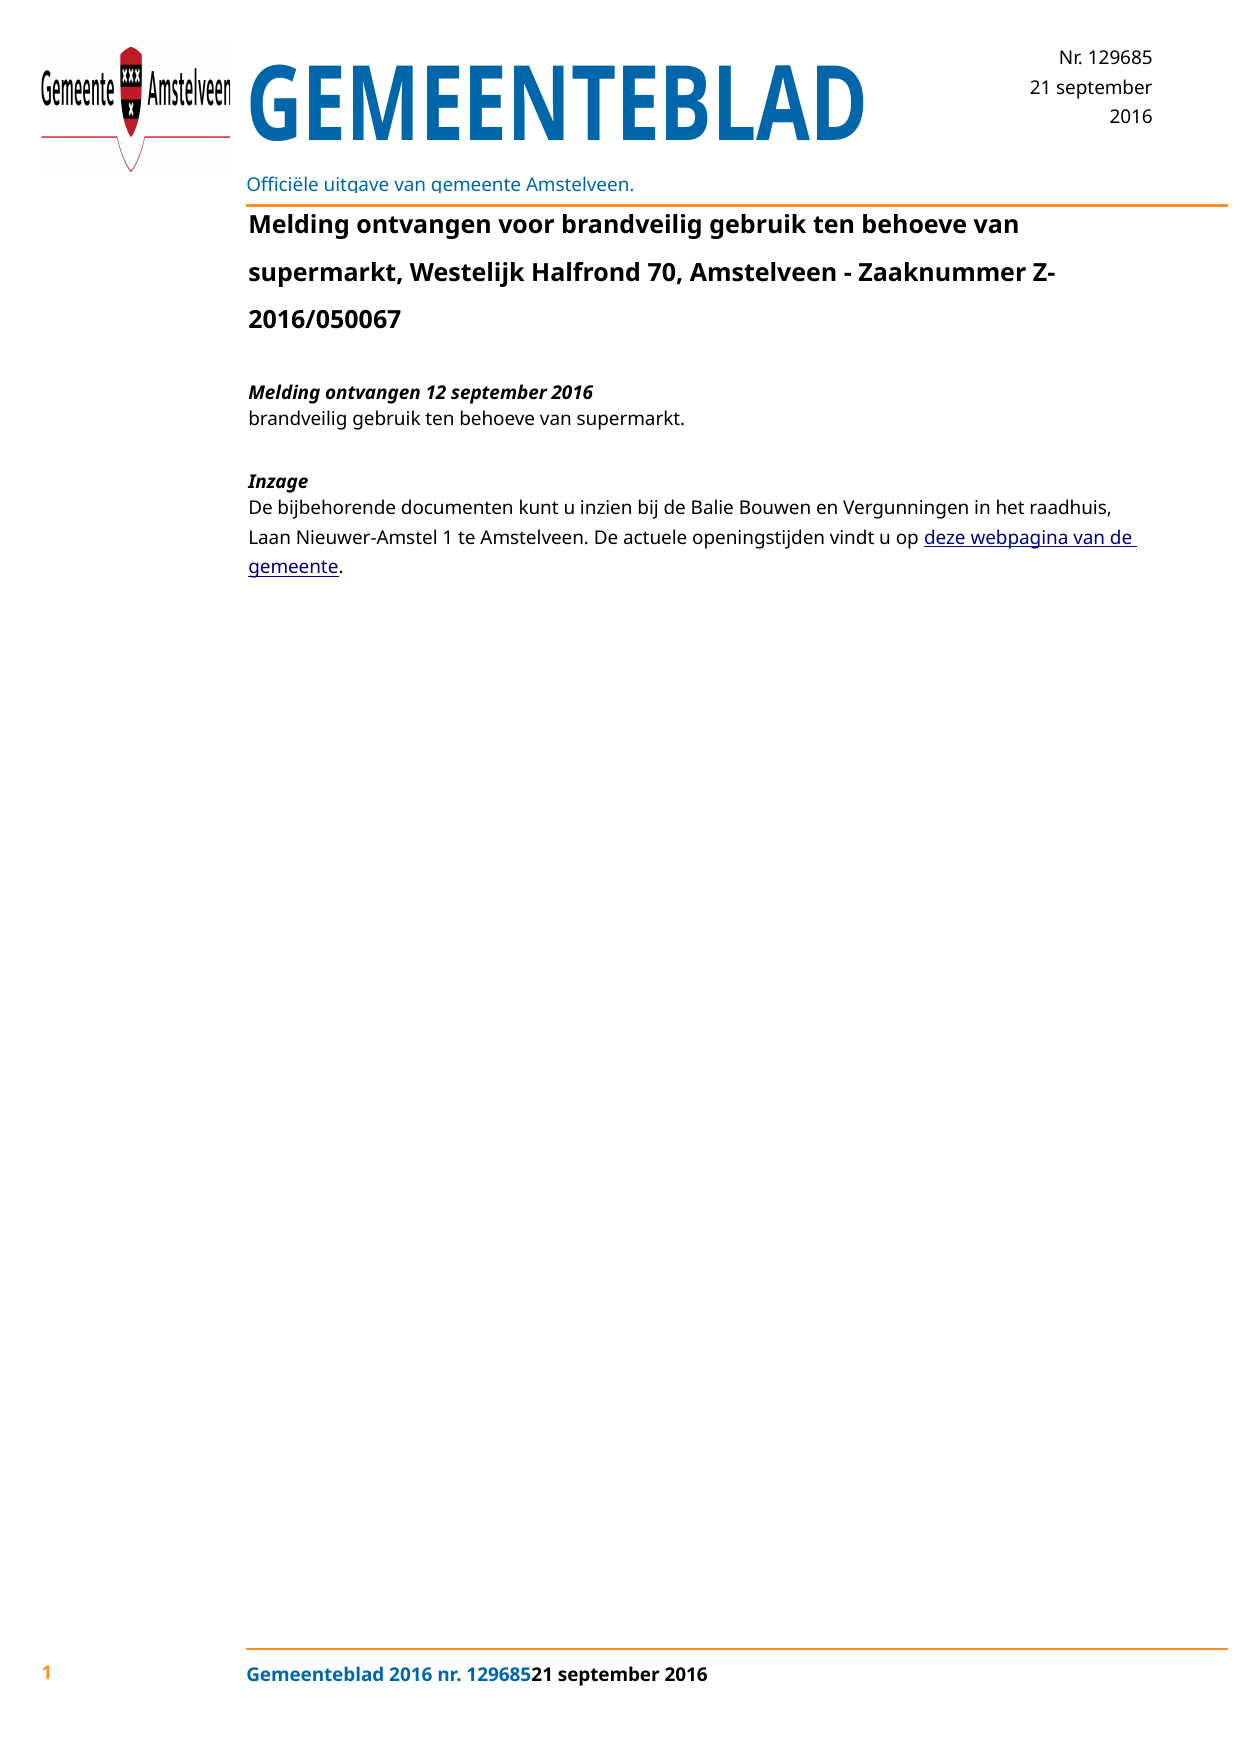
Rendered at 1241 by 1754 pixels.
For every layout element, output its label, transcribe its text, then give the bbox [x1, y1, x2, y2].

text Inzage [248, 469, 1152, 494]
text Melding ontvangen voor brandveilig gebruik ten behoeve van supermarkt, Westelijk Halfrond 70, Amstelveen - Zaaknummer Z-2016/050067 [248, 207, 1152, 336]
text brandveilig gebruik ten behoeve van supermarkt. [248, 405, 1152, 431]
picture [41, 47, 231, 172]
text Melding ontvangen 12 september 2016 [248, 379, 1152, 405]
text De bijbehorende documenten kunt u inzien bij de Balie Bouwen en Vergunningen in het raadhuis, Laan Nieuwer-Amstel 1 te Amstelveen. De actuele openingstijden vindt u op deze webpagina van de gemeente. [248, 494, 1152, 579]
